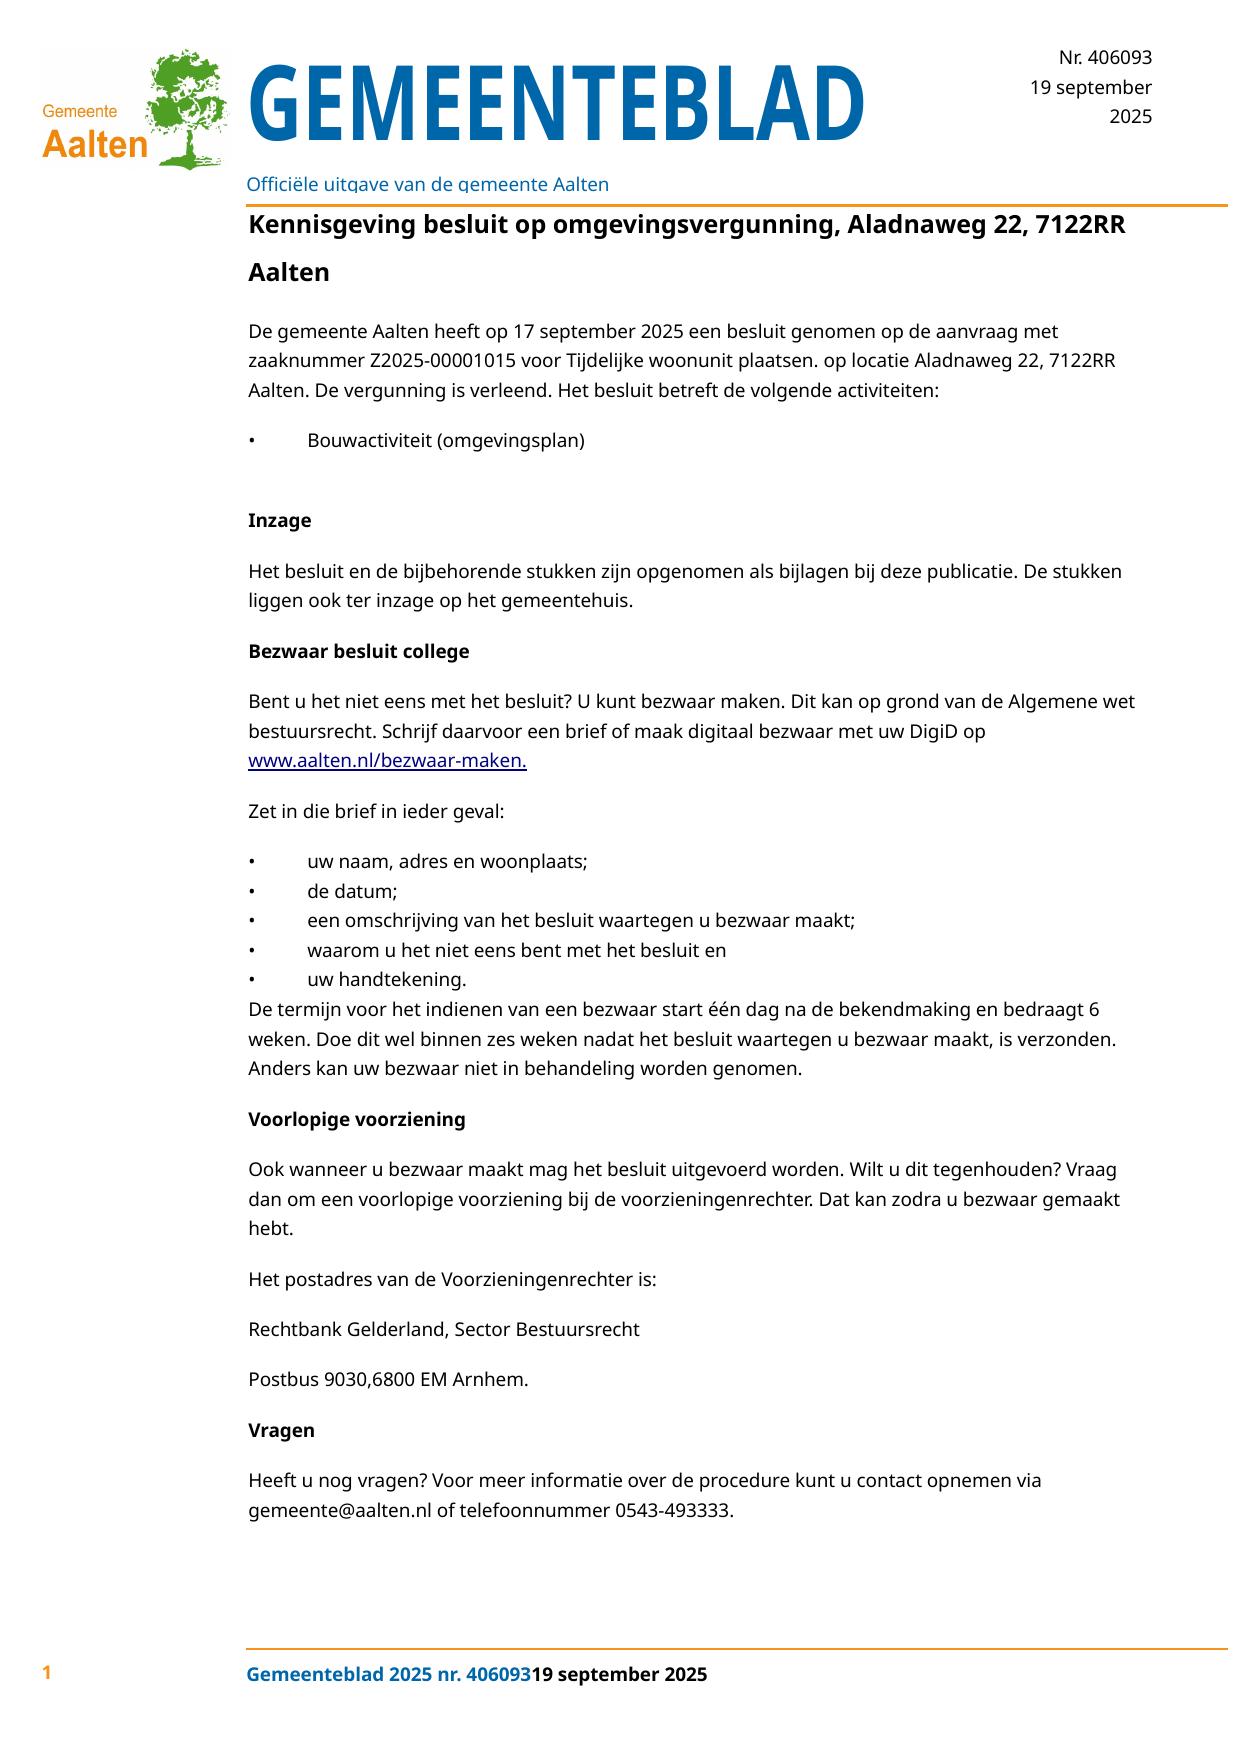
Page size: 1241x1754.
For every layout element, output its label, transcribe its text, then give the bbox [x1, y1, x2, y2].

text Rechtbank Gelderland, Sector Bestuursrecht [248, 1316, 1152, 1342]
text Bent u het niet eens met het besluit? U kunt bezwaar maken. Dit kan op grond van de Algemene wet bestuursrecht. Schrijf daarvoor een brief of maak digitaal bezwaar met uw DigiD op www.aalten.nl/bezwaar-maken. [248, 688, 1152, 773]
text Het besluit en de bijbehorende stukken zijn opgenomen als bijlagen bij deze publicatie. De stukken liggen ook ter inzage op het gemeentehuis. [248, 558, 1152, 613]
text De gemeente Aalten heeft op 17 september 2025 een besluit genomen op de aanvraag met zaaknummer Z2025-00001015 voor Tijdelijke woonunit plaatsen. op locatie Aladnaweg 22, 7122RR Aalten. De vergunning is verleend. Het besluit betreft de volgende activiteiten: [248, 318, 1152, 403]
text Ook wanneer u bezwaar maakt mag het besluit uitgevoerd worden. Wilt u dit tegenhouden? Vraag dan om een voorlopige voorziening bij de voorzieningenrechter. Dat kan zodra u bezwaar gemaakt hebt. [248, 1156, 1152, 1241]
text Zet in die brief in ieder geval: [248, 798, 1152, 824]
text Vragen [248, 1417, 1152, 1443]
text Voorlopige voorziening [248, 1106, 1152, 1132]
list uw handtekening. [248, 967, 1152, 992]
list een omschrijving van het besluit waartegen u bezwaar maakt; [248, 907, 1152, 933]
list Bouwactiviteit (omgevingsplan) [248, 427, 1152, 453]
list de datum; [248, 878, 1152, 904]
text Heeft u nog vragen? Voor meer informatie over de procedure kunt u contact opnemen via gemeente@aalten.nl of telefoonnummer 0543-493333. [248, 1467, 1152, 1523]
text De termijn voor het indienen van een bezwaar start één dag na de bekendmaking en bedraagt 6 weken. Doe dit wel binnen zes weken nadat het besluit waartegen u bezwaar maakt, is verzonden. Anders kan uw bezwaar niet in behandeling worden genomen. [248, 996, 1152, 1081]
text Bezwaar besluit college [248, 638, 1152, 664]
picture [41, 47, 231, 172]
list uw naam, adres en woonplaats; [248, 848, 1152, 874]
text Inzage [248, 507, 1152, 533]
list waarom u het niet eens bent met het besluit en [248, 937, 1152, 963]
text Postbus 9030,6800 EM Arnhem. [248, 1367, 1152, 1392]
text Het postadres van de Voorzieningenrechter is: [248, 1266, 1152, 1292]
text Kennisgeving besluit op omgevingsvergunning, Aladnaweg 22, 7122RR Aalten [248, 207, 1152, 288]
